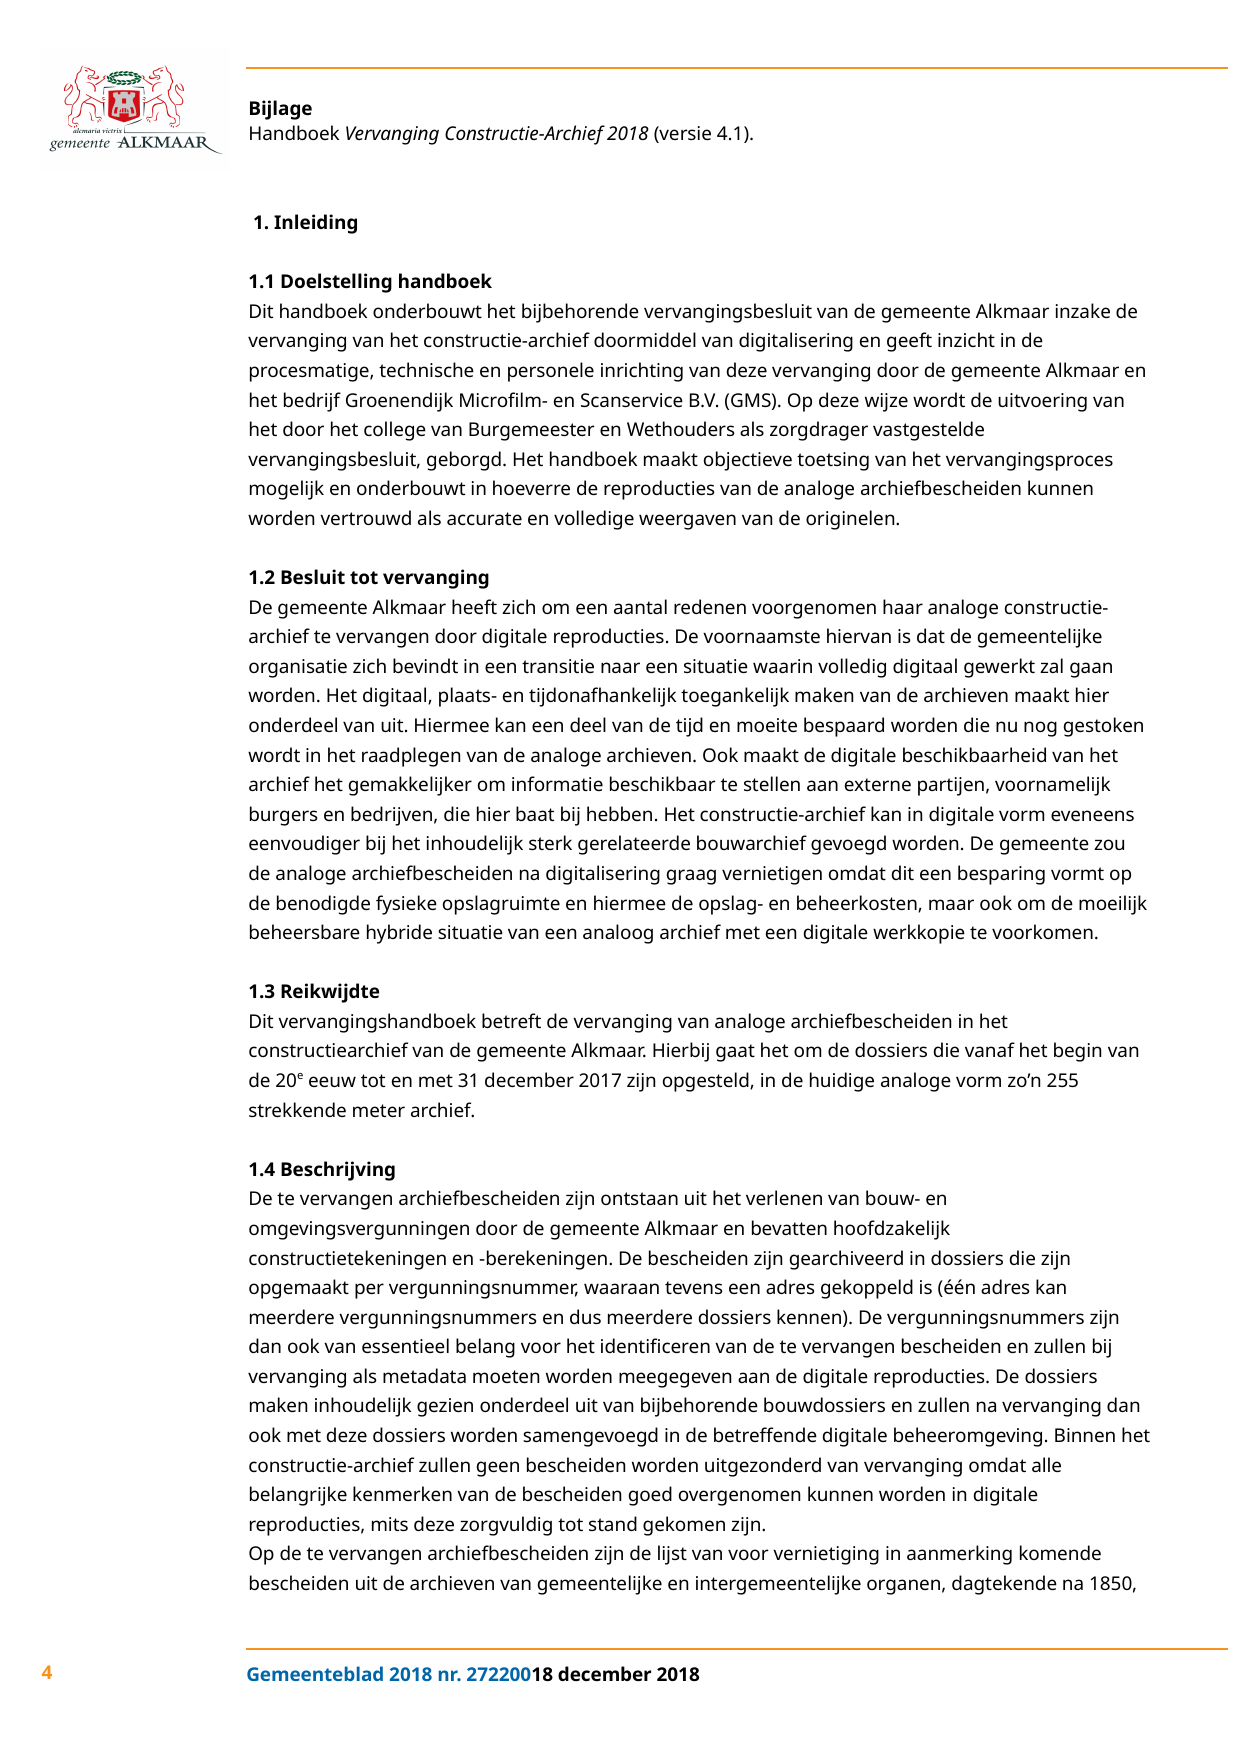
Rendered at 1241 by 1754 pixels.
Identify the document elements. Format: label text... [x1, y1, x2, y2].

text 1.1 Doelstelling handboek [248, 268, 1152, 294]
text Bijlage [248, 95, 1152, 121]
picture [41, 47, 231, 172]
text 1. Inleiding [248, 209, 1152, 235]
text 1.4 Beschrijving [248, 1156, 1152, 1182]
text Dit handboek onderbouwt het bijbehorende vervangingsbesluit van de gemeente Alkmaar inzake de vervanging van het constructie-archief doormiddel van digitalisering en geeft inzicht in de procesmatige, technische en personele inrichting van deze vervanging door de gemeente Alkmaar en het bedrijf Groenendijk Microfilm- en Scanservice B.V. (GMS). Op deze wijze wordt de uitvoering van het door het college van Burgemeester en Wethouders als zorgdrager vastgestelde vervangingsbesluit, geborgd. Het handboek maakt objectieve toetsing van het vervangingsproces mogelijk en onderbouwt in hoeverre de reproducties van de analoge archiefbescheiden kunnen worden vertrouwd als accurate en volledige weergaven van de originelen. [248, 298, 1152, 531]
text Dit vervangingshandboek betreft de vervanging van analoge archiefbescheiden in het constructiearchief van de gemeente Alkmaar. Hierbij gaat het om de dossiers die vanaf het begin van de 20e eeuw tot en met 31 december 2017 zijn opgesteld, in de huidige analoge vorm zo’n 255 strekkende meter archief. [248, 1008, 1152, 1123]
text 1.2 Besluit tot vervanging [248, 564, 1152, 590]
text De te vervangen archiefbescheiden zijn ontstaan uit het verlenen van bouw- en omgevingsvergunningen door de gemeente Alkmaar en bevatten hoofdzakelijk constructietekeningen en -berekeningen. De bescheiden zijn gearchiveerd in dossiers die zijn opgemaakt per vergunningsnummer, waaraan tevens een adres gekoppeld is (één adres kan meerdere vergunningsnummers en dus meerdere dossiers kennen). De vergunningsnummers zijn dan ook van essentieel belang voor het identificeren van de te vervangen bescheiden en zullen bij vervanging als metadata moeten worden meegegeven aan de digitale reproducties. De dossiers maken inhoudelijk gezien onderdeel uit van bijbehorende bouwdossiers en zullen na vervanging dan ook met deze dossiers worden samengevoegd in de betreffende digitale beheeromgeving. Binnen het constructie-archief zullen geen bescheiden worden uitgezonderd van vervanging omdat alle belangrijke kenmerken van de bescheiden goed overgenomen kunnen worden in digitale reproducties, mits deze zorgvuldig tot stand gekomen zijn. [248, 1186, 1152, 1537]
text Handboek Vervanging Constructie-Archief 2018 (versie 4.1). [248, 121, 1152, 146]
text Op de te vervangen archiefbescheiden zijn de lijst van voor vernietiging in aanmerking komende bescheiden uit de archieven van gemeentelijke en intergemeentelijke organen, dagtekende na 1850, [248, 1541, 1152, 1596]
text 1.3 Reikwijdte [248, 978, 1152, 1004]
text De gemeente Alkmaar heeft zich om een aantal redenen voorgenomen haar analoge constructie-archief te vervangen door digitale reproducties. De voornaamste hiervan is dat de gemeentelijke organisatie zich bevindt in een transitie naar een situatie waarin volledig digitaal gewerkt zal gaan worden. Het digitaal, plaats- en tijdonafhankelijk toegankelijk maken van de archieven maakt hier onderdeel van uit. Hiermee kan een deel van de tijd en moeite bespaard worden die nu nog gestoken wordt in het raadplegen van de analoge archieven. Ook maakt de digitale beschikbaarheid van het archief het gemakkelijker om informatie beschikbaar te stellen aan externe partijen, voornamelijk burgers en bedrijven, die hier baat bij hebben. Het constructie-archief kan in digitale vorm eveneens eenvoudiger bij het inhoudelijk sterk gerelateerde bouwarchief gevoegd worden. De gemeente zou de analoge archiefbescheiden na digitalisering graag vernietigen omdat dit een besparing vormt op de benodigde fysieke opslagruimte en hiermee de opslag- en beheerkosten, maar ook om de moeilijk beheersbare hybride situatie van een analoog archief met een digitale werkkopie te voorkomen. [248, 594, 1152, 945]
